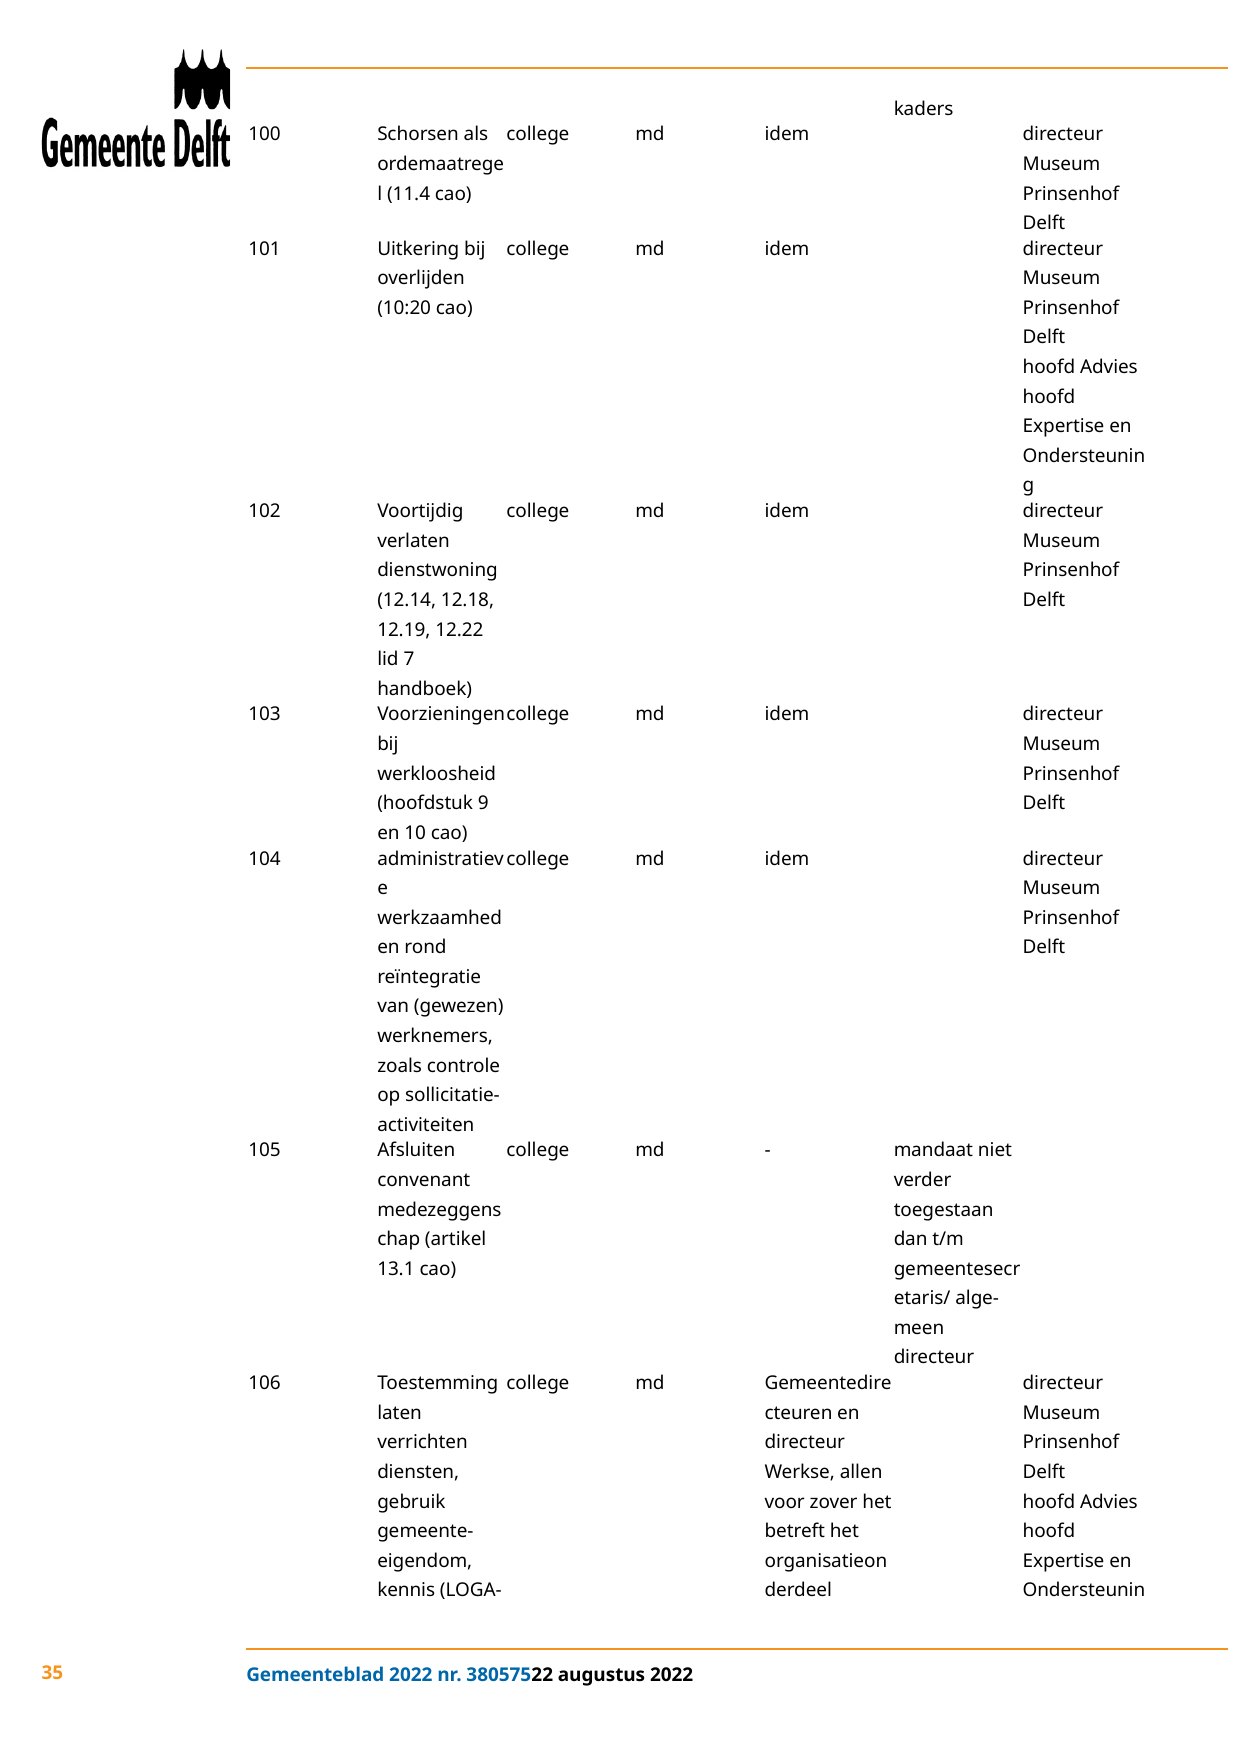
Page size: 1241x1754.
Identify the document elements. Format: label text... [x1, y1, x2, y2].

table_cell college [506, 498, 635, 701]
table_cell [764, 95, 893, 121]
table_cell college [506, 121, 635, 235]
table_cell directeur Museum Prinsenhof Delft hoofd Advies hoofd Expertise en Ondersteuning [1023, 235, 1152, 497]
table_cell - [764, 1137, 893, 1369]
table_cell md [635, 498, 764, 701]
table_cell md [635, 235, 764, 497]
table_cell college [506, 845, 635, 1137]
table_cell kaders [894, 95, 1022, 121]
table_cell directeur Museum Prinsenhof Delft [1023, 845, 1152, 1137]
table_cell [894, 1370, 1022, 1602]
table_cell idem [764, 121, 893, 235]
table_cell directeur Museum Prinsenhof Delft [1023, 498, 1152, 701]
table_cell md [635, 701, 764, 845]
table_cell college [506, 235, 635, 497]
table_cell 104 [248, 845, 377, 1137]
table_cell [377, 95, 506, 121]
table_cell Toestemming laten verrichten diensten, gebruik gemeente-eigendom, kennis (LOGA- [377, 1370, 506, 1602]
table_cell [506, 95, 635, 121]
table_cell 102 [248, 498, 377, 701]
table_cell administratieve werkzaamheden rond reïntegratie van (gewezen) werknemers, zoals controle op sollicitatie-activiteiten [377, 845, 506, 1137]
table_cell [635, 95, 764, 121]
table_cell Voorzieningen bij werkloosheid (hoofdstuk 9 en 10 cao) [377, 701, 506, 845]
table_cell md [635, 1137, 764, 1369]
table_cell college [506, 1137, 635, 1369]
table_cell [894, 235, 1022, 497]
table_cell idem [764, 498, 893, 701]
table_cell idem [764, 845, 893, 1137]
table_cell college [506, 701, 635, 845]
table_cell college [506, 1370, 635, 1602]
table_cell Gemeentedirecteuren en directeur Werkse, allen voor zover het betreft het organisatieonderdeel [764, 1370, 893, 1602]
table_cell idem [764, 235, 893, 497]
table_cell mandaat niet verder toegestaan dan t/m gemeentesecretaris/ alge­meen directeur [894, 1137, 1022, 1369]
table_cell md [635, 121, 764, 235]
table_cell 106 [248, 1370, 377, 1602]
table_cell Afsluiten convenant medezeggenschap (artikel 13.1 cao) [377, 1137, 506, 1369]
table_cell [894, 498, 1022, 701]
table_cell directeur Museum Prinsenhof Delft [1023, 121, 1152, 235]
table_cell 105 [248, 1137, 377, 1369]
table_cell 103 [248, 701, 377, 845]
table_cell Uitkering bij overlijden (10:20 cao) [377, 235, 506, 497]
table_cell [1023, 95, 1152, 121]
table_cell [248, 95, 377, 121]
table_cell directeur Museum Prinsenhof Delft hoofd Advies hoofd Expertise en Ondersteunin [1023, 1370, 1152, 1602]
table_cell md [635, 1370, 764, 1602]
table_cell idem [764, 701, 893, 845]
picture [41, 47, 231, 172]
table_cell [894, 701, 1022, 845]
table_cell [894, 845, 1022, 1137]
table_cell directeur Museum Prinsenhof Delft [1023, 701, 1152, 845]
table_cell [1023, 1137, 1152, 1369]
table_cell [894, 121, 1022, 235]
table_cell md [635, 845, 764, 1137]
table_cell 100 [248, 121, 377, 235]
table_cell 101 [248, 235, 377, 497]
table_cell Voortijdig verlaten dienstwoning (12.14, 12.18, 12.19, 12.22 lid 7 handboek) [377, 498, 506, 701]
table_cell Schorsen als ordemaatregel (11.4 cao) [377, 121, 506, 235]
